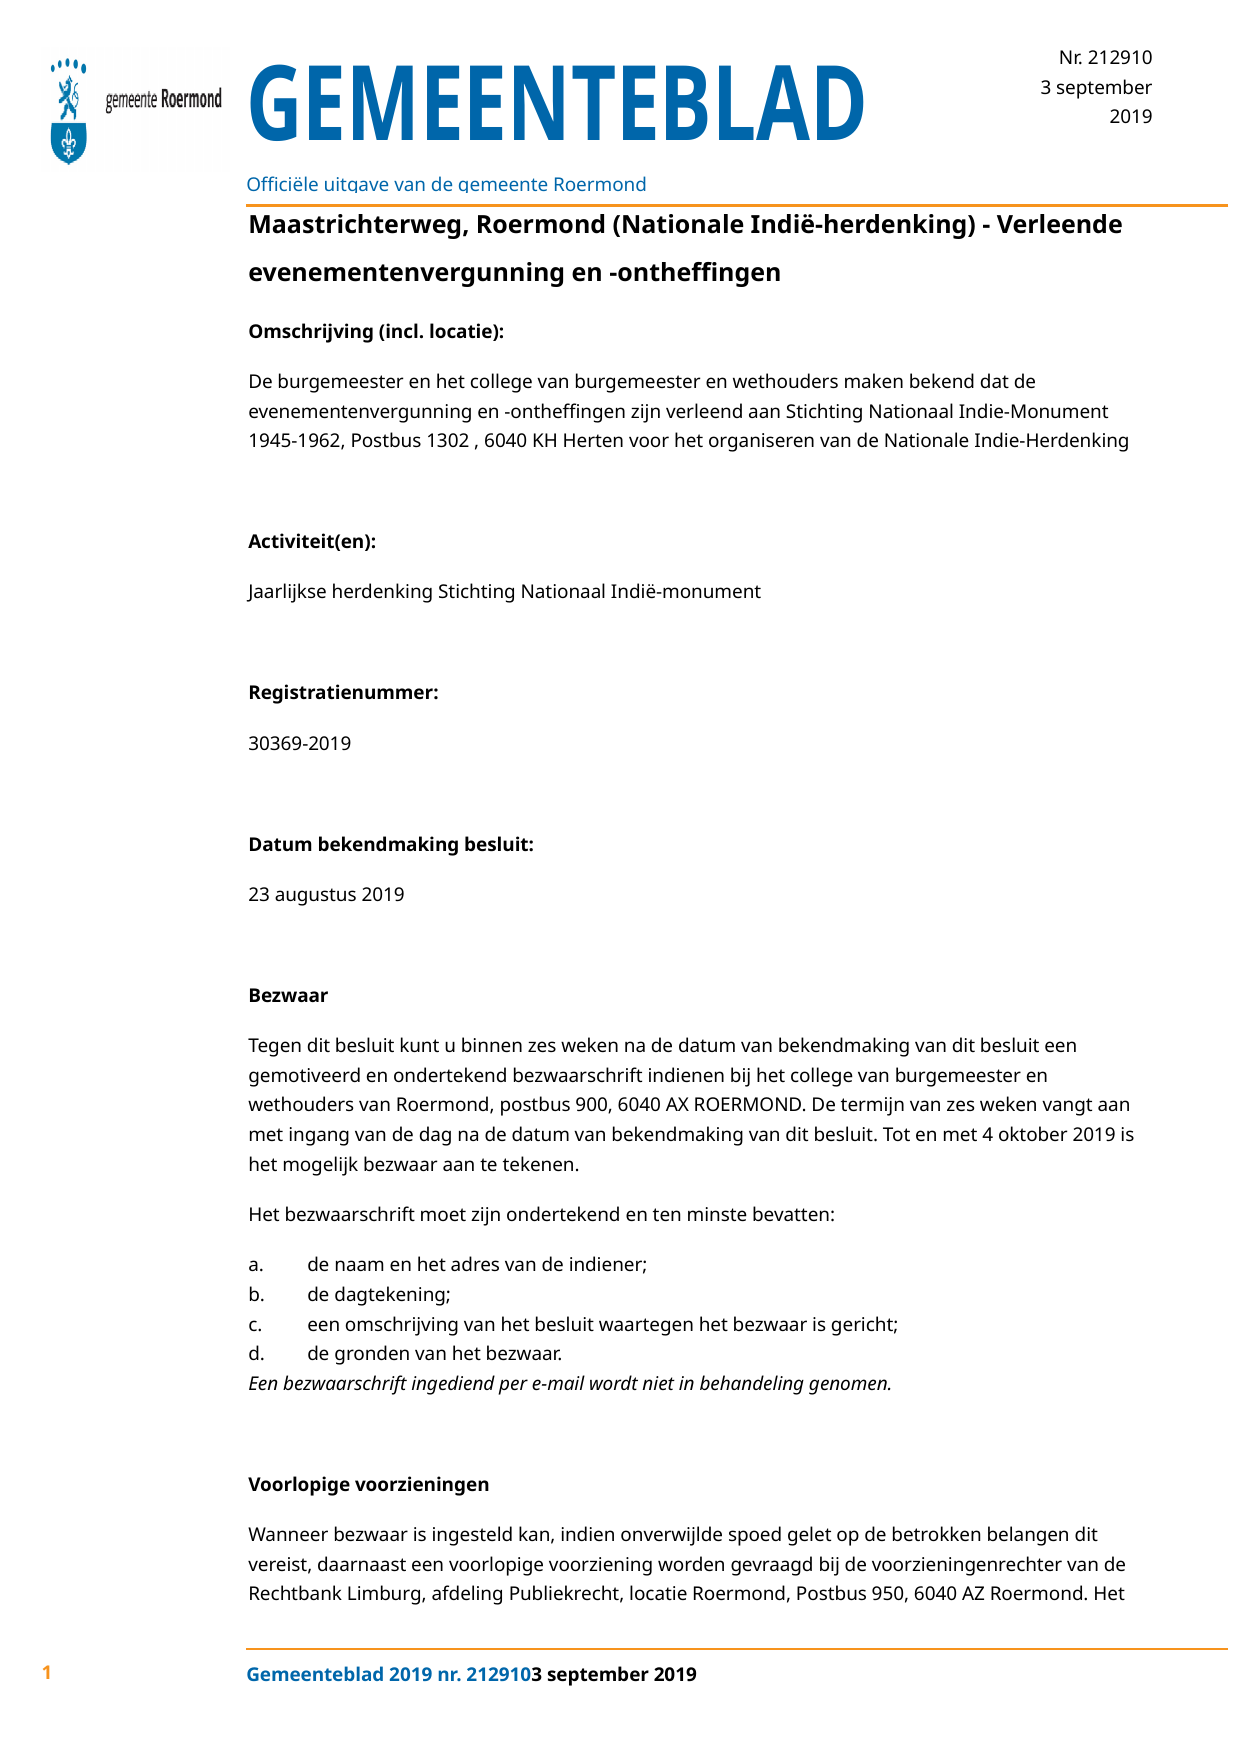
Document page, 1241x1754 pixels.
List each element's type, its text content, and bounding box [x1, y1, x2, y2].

text Maastrichterweg, Roermond (Nationale Indië-herdenking) - Verleende evenementenvergunning en -ontheffingen [248, 207, 1152, 288]
text Tegen dit besluit kunt u binnen zes weken na de datum van bekendmaking van dit besluit een gemotiveerd en ondertekend bezwaarschrift indienen bij het college van burgemeester en wethouders van Roermond, postbus 900, 6040 AX ROERMOND. De termijn van zes weken vangt aan met ingang van de dag na de datum van bekendmaking van dit besluit. Tot en met 4 oktober 2019 is het mogelijk bezwaar aan te tekenen. [248, 1032, 1152, 1177]
text Bezwaar [248, 982, 1152, 1008]
list een omschrijving van het besluit waartegen het bezwaar is gericht; [248, 1311, 1152, 1337]
text De burgemeester en het college van burgemeester en wethouders maken bekend dat de evenementenvergunning en -ontheffingen zijn verleend aan Stichting Nationaal Indie-Monument 1945-1962, Postbus 1302 , 6040 KH Herten voor het organiseren van de Nationale Indie-Herdenking [248, 368, 1152, 453]
text Het bezwaarschrift moet zijn ondertekend en ten minste bevatten: [248, 1201, 1152, 1227]
picture [41, 47, 231, 172]
text Wanneer bezwaar is ingesteld kan, indien onverwijlde spoed gelet op de betrokken belangen dit vereist, daarnaast een voorlopige voorziening worden gevraagd bij de voorzieningenrechter van de Rechtbank Limburg, afdeling Publiekrecht, locatie Roermond, Postbus 950, 6040 AZ Roermond. Het [248, 1521, 1152, 1606]
text Activiteit(en): [248, 528, 1152, 554]
text Registratienummer: [248, 679, 1152, 705]
text 23 augustus 2019 [248, 881, 1152, 907]
text Omschrijving (incl. locatie): [248, 318, 1152, 344]
text Datum bekendmaking besluit: [248, 831, 1152, 857]
text Een bezwaarschrift ingediend per e-mail wordt niet in behandeling genomen. [248, 1370, 1152, 1396]
text 30369-2019 [248, 730, 1152, 756]
list de dagtekening; [248, 1281, 1152, 1307]
text Jaarlijkse herdenking Stichting Nationaal Indië-monument [248, 579, 1152, 604]
list de naam en het adres van de indiener; [248, 1252, 1152, 1277]
text Voorlopige voorzieningen [248, 1471, 1152, 1497]
list de gronden van het bezwaar. [248, 1340, 1152, 1366]
